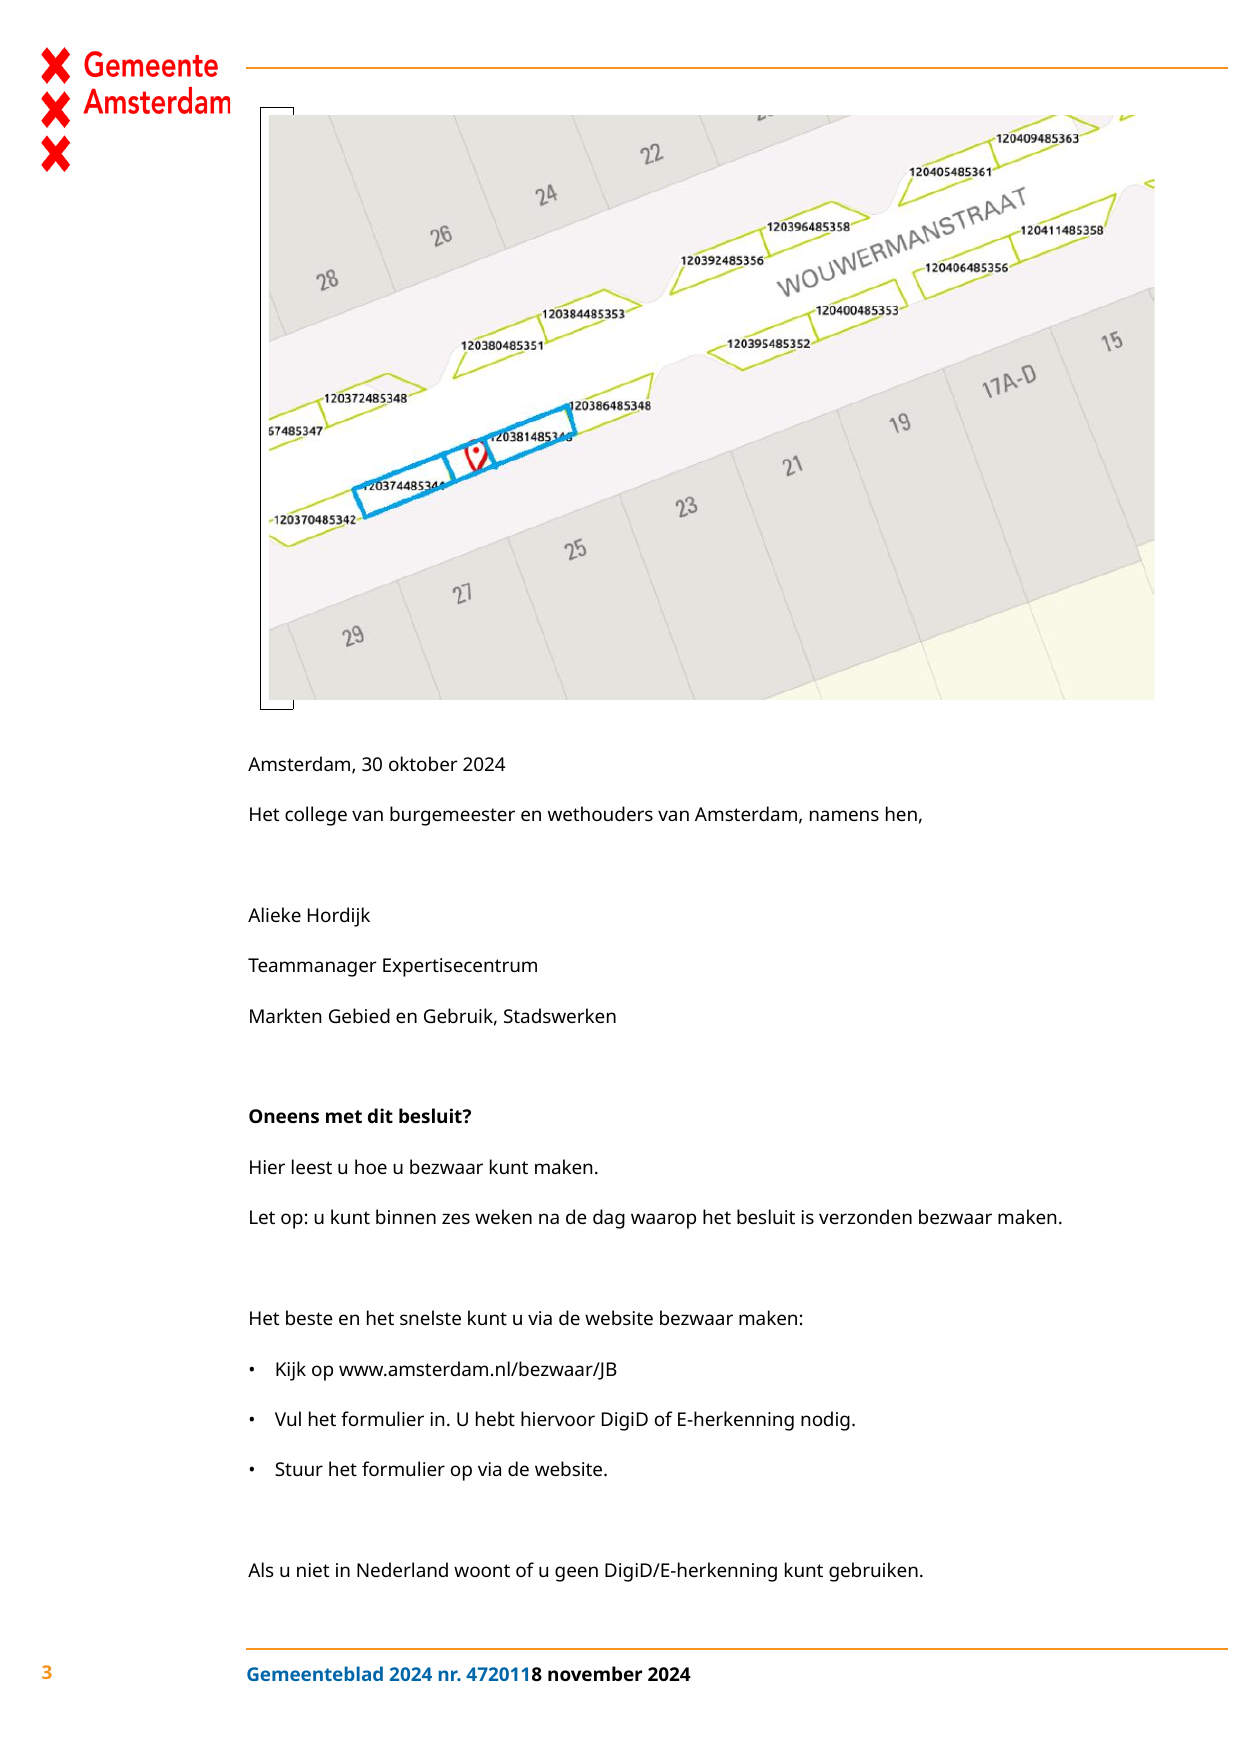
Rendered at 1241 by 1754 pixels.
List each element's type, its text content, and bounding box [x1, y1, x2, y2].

text Oneens met dit besluit? [248, 1104, 1152, 1129]
text Hier leest u hoe u bezwaar kunt maken. [248, 1154, 1152, 1180]
text Teammanager Expertisecentrum [248, 952, 1152, 978]
text Alieke Hordijk [248, 902, 1152, 928]
text • Kijk op www.amsterdam.nl/bezwaar/JB [248, 1356, 1152, 1382]
text • Stuur het formulier op via de website. [248, 1457, 1152, 1482]
text Als u niet in Nederland woont of u geen DigiD/E-herkenning kunt gebruiken. [248, 1557, 1152, 1583]
text Amsterdam, 30 oktober 2024 [248, 751, 1152, 777]
picture [41, 47, 231, 172]
text • Vul het formulier in. U hebt hiervoor DigiD of E-herkenning nodig. [248, 1406, 1152, 1432]
text Het college van burgemeester en wethouders van Amsterdam, namens hen, [248, 801, 1152, 827]
text Markten Gebied en Gebruik, Stadswerken [248, 1003, 1152, 1029]
picture [268, 115, 1155, 700]
text Let op: u kunt binnen zes weken na de dag waarop het besluit is verzonden bezwaar maken. [248, 1204, 1152, 1230]
text Het beste en het snelste kunt u via de website bezwaar maken: [248, 1305, 1152, 1331]
